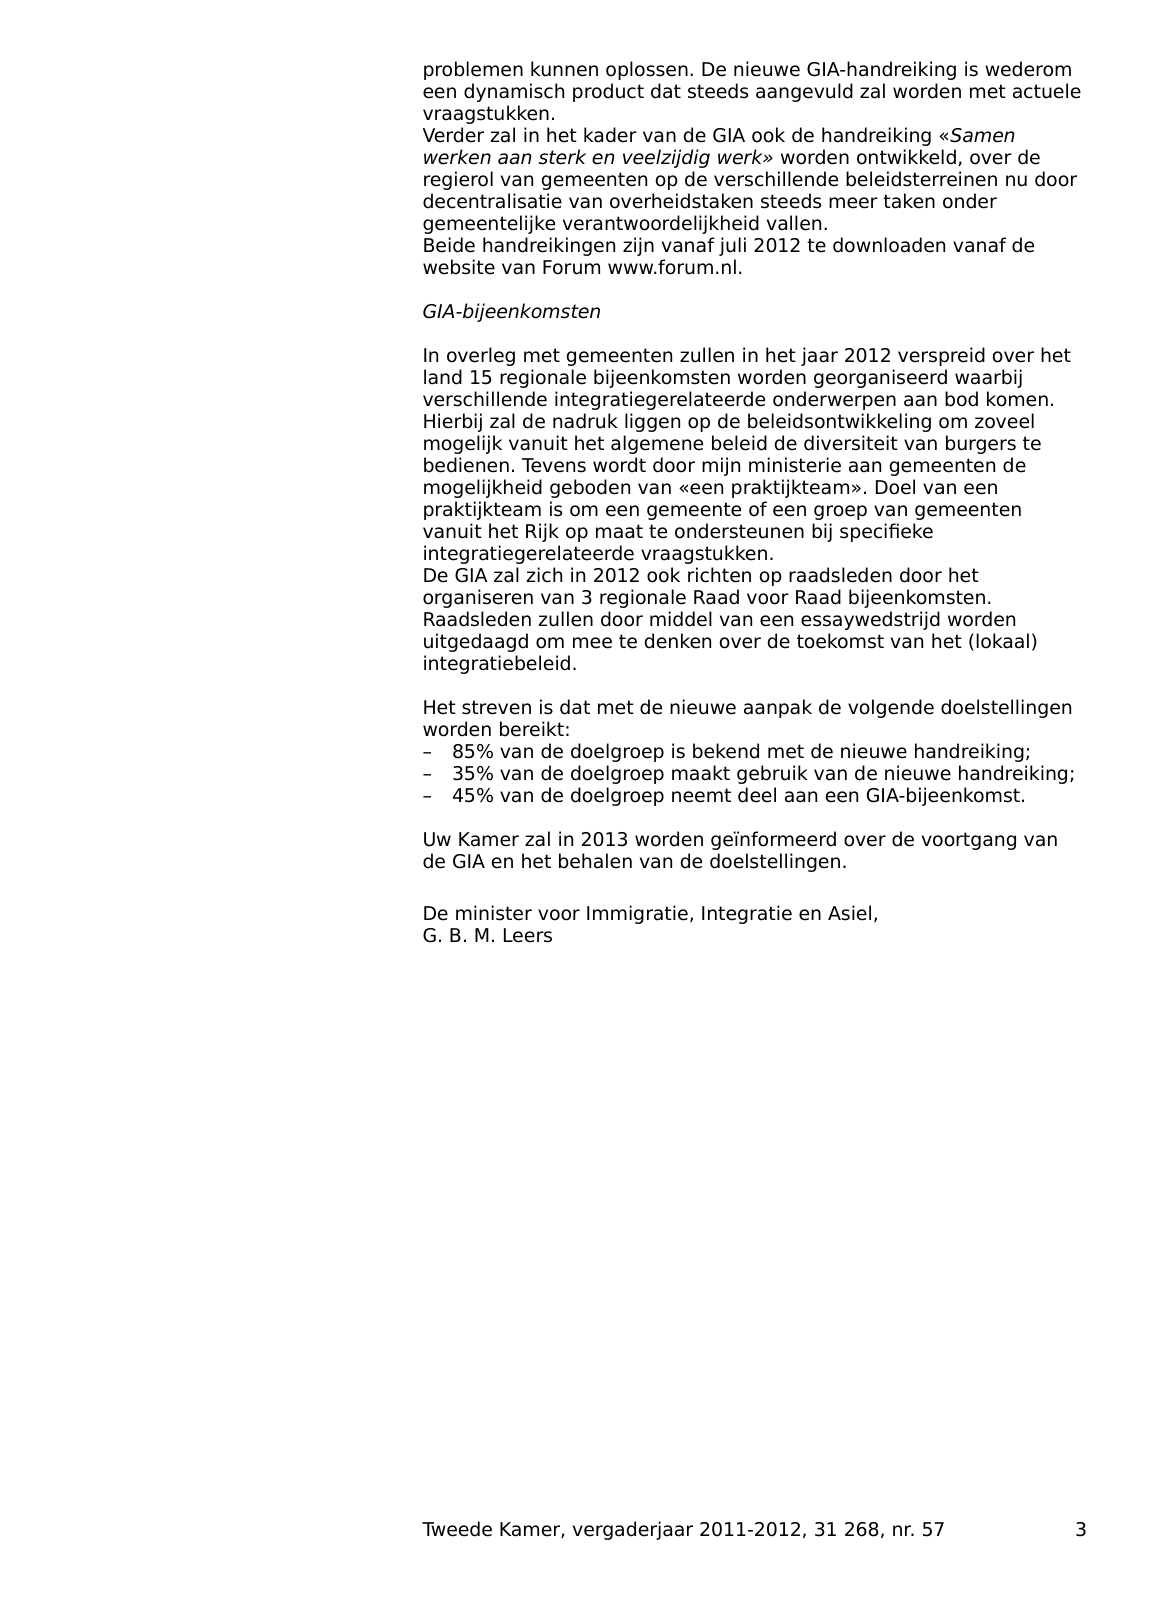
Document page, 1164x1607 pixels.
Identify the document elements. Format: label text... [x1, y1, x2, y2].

text – 35% van de doelgroep maakt gebruik van de nieuwe handreiking; [422, 763, 1087, 785]
text Uw Kamer zal in 2013 worden geïnformeerd over de voortgang van de GIA en het behalen van de doelstellingen. [422, 829, 1087, 873]
text Beide handreikingen zijn vanaf juli 2012 te downloaden vanaf de website van Forum www.forum.nl. [422, 235, 1087, 279]
text – 85% van de doelgroep is bekend met de nieuwe handreiking; [422, 741, 1087, 763]
text Het streven is dat met de nieuwe aanpak de volgende doelstellingen worden bereikt: [422, 697, 1087, 741]
text problemen kunnen oplossen. De nieuwe GIA-handreiking is wederom een dynamisch product dat steeds aangevuld zal worden met actuele vraagstukken. [422, 59, 1087, 125]
text In overleg met gemeenten zullen in het jaar 2012 verspreid over het land 15 regionale bijeenkomsten worden georganiseerd waarbij verschillende integratiegerelateerde onderwerpen aan bod komen. Hierbij zal de nadruk liggen op de beleidsontwikkeling om zoveel mogelijk vanuit het algemene beleid de diversiteit van burgers te bedienen. Tevens wordt door mijn ministerie aan gemeenten de mogelijkheid geboden van «een praktijkteam». Doel van een praktijkteam is om een gemeente of een groep van gemeenten vanuit het Rijk op maat te ondersteunen bij specifieke integratiegerelateerde vraagstukken. [422, 345, 1087, 565]
text De minister voor Immigratie, Integratie en Asiel, G. B. M. Leers [422, 903, 1087, 947]
subtitle GIA-bijeenkomsten [422, 301, 1087, 323]
text De GIA zal zich in 2012 ook richten op raadsleden door het organiseren van 3 regionale Raad voor Raad bijeenkomsten. Raadsleden zullen door middel van een essaywedstrijd worden uitgedaagd om mee te denken over de toekomst van het (lokaal) integratiebeleid. [422, 565, 1087, 675]
text Verder zal in het kader van de GIA ook de handreiking «Samen werken aan sterk en veelzijdig werk» worden ontwikkeld, over de regierol van gemeenten op de verschillende beleidsterreinen nu door decentralisatie van overheidstaken steeds meer taken onder gemeentelijke verantwoordelijkheid vallen. [422, 125, 1087, 235]
text – 45% van de doelgroep neemt deel aan een GIA-bijeenkomst. [422, 785, 1087, 807]
